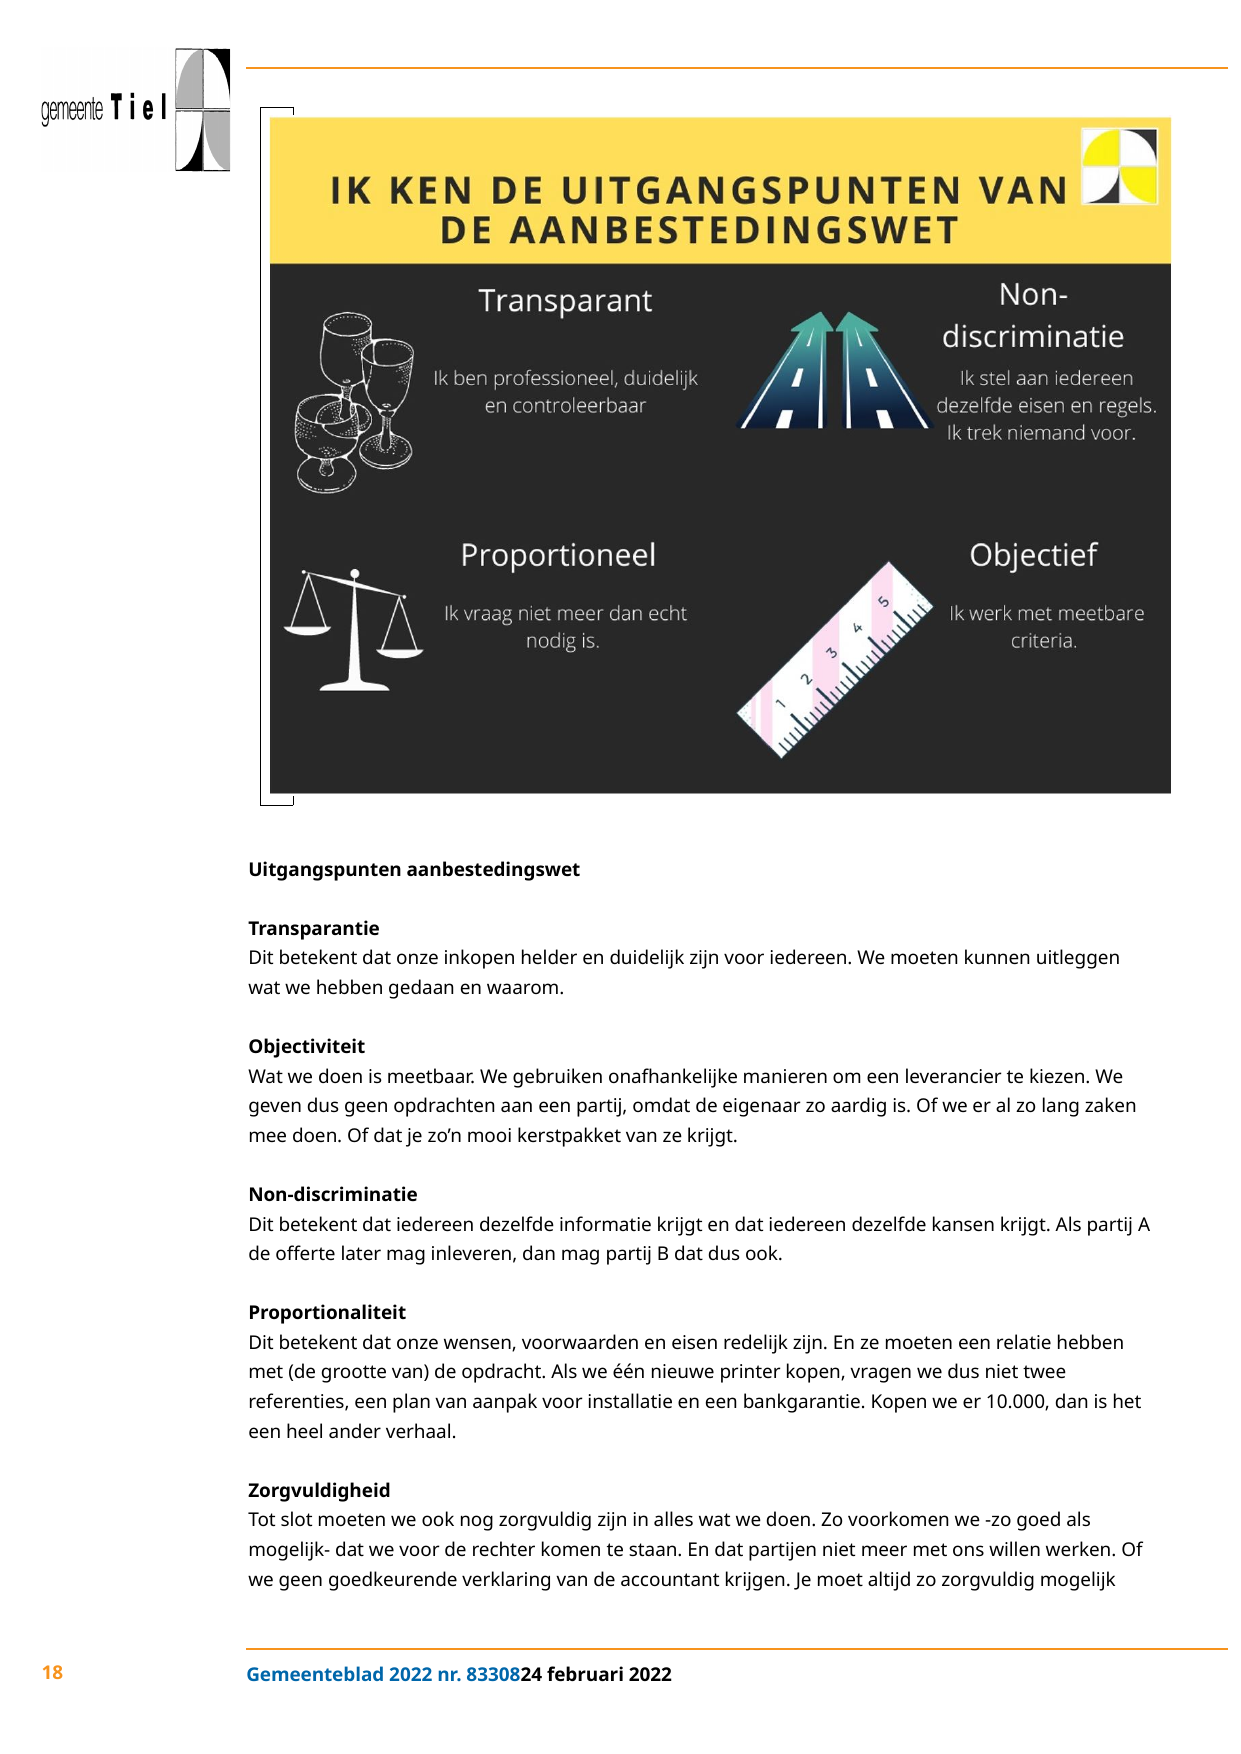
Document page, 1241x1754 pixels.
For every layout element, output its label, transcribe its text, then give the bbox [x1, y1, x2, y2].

text Dit betekent dat onze inkopen helder en duidelijk zijn voor iedereen. We moeten kunnen uitleggen wat we hebben gedaan en waarom. [248, 944, 1152, 1000]
text Dit betekent dat iedereen dezelfde informatie krijgt en dat iedereen dezelfde kansen krijgt. Als partij A de offerte later mag inleveren, dan mag partij B dat dus ook. [248, 1211, 1152, 1266]
text Dit betekent dat onze wensen, voorwaarden en eisen redelijk zijn. En ze moeten een relatie hebben met (de grootte van) de opdracht. Als we één nieuwe printer kopen, vragen we dus niet twee referenties, een plan van aanpak voor installatie en een bankgarantie. Kopen we er 10.000, dan is het een heel ander verhaal. [248, 1329, 1152, 1443]
picture [41, 47, 231, 172]
text Wat we doen is meetbaar. We gebruiken onafhankelijke manieren om een leverancier te kiezen. We geven dus geen opdrachten aan een partij, omdat de eigenaar zo aardig is. Of we er al zo lang zaken mee doen. Of dat je zo’n mooi kerstpakket van ze krijgt. [248, 1063, 1152, 1148]
text Proportionaliteit [248, 1299, 1152, 1325]
text Uitgangspunten aanbestedingswet [248, 856, 1152, 881]
picture [268, 115, 1173, 796]
text Objectiviteit [248, 1033, 1152, 1059]
text Zorgvuldigheid [248, 1477, 1152, 1503]
text Tot slot moeten we ook nog zorgvuldig zijn in alles wat we doen. Zo voorkomen we -zo goed als mogelijk- dat we voor de rechter komen te staan. En dat partijen niet meer met ons willen werken. Of we geen goedkeurende verklaring van de accountant krijgen. Je moet altijd zo zorgvuldig mogelijk [248, 1507, 1152, 1591]
text Non-discriminatie [248, 1181, 1152, 1207]
text Transparantie [248, 915, 1152, 941]
